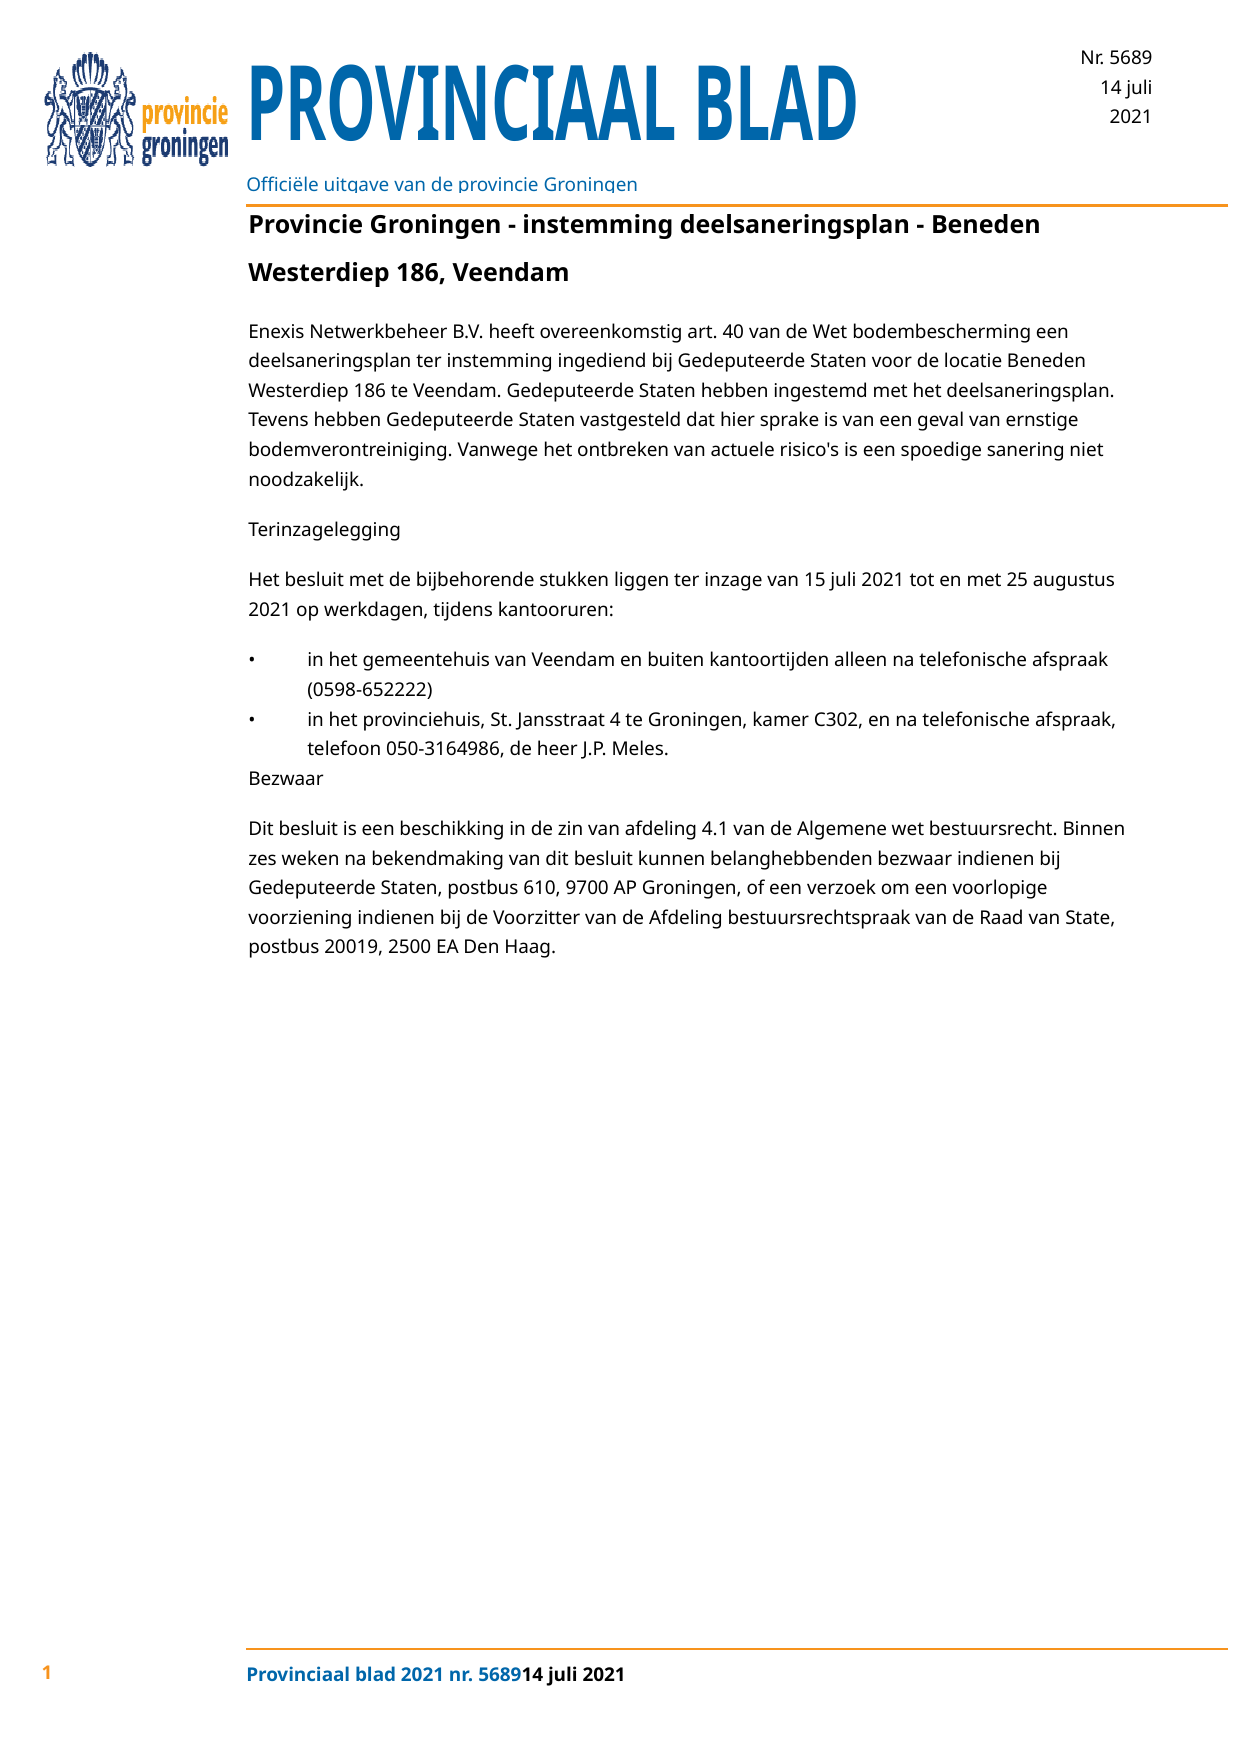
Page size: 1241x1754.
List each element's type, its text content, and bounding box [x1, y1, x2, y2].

text Dit besluit is een beschikking in de zin van afdeling 4.1 van de Algemene wet bestuursrecht. Binnen zes weken na bekendmaking van dit besluit kunnen belanghebbenden bezwaar indienen bij Gedeputeerde Staten, postbus 610, 9700 AP Groningen, of een verzoek om een voorlopige voorziening indienen bij de Voorzitter van de Afdeling bestuursrechtspraak van de Raad van State, postbus 20019, 2500 EA Den Haag. [248, 815, 1152, 959]
text Terinzagelegging [248, 516, 1152, 542]
text Enexis Netwerkbeheer B.V. heeft overeenkomstig art. 40 van de Wet bodembescherming een deelsaneringsplan ter instemming ingediend bij Gedeputeerde Staten voor de locatie Beneden Westerdiep 186 te Veendam. Gedeputeerde Staten hebben ingestemd met het deelsaneringsplan. Tevens hebben Gedeputeerde Staten vastgesteld dat hier sprake is van een geval van ernstige bodemverontreiniging. Vanwege het ontbreken van actuele risico's is een spoedige sanering niet noodzakelijk. [248, 318, 1152, 492]
list in het gemeentehuis van Veendam en buiten kantoortijden alleen na telefonische afspraak (0598-652222) [248, 647, 1152, 702]
list in het provinciehuis, St. Jansstraat 4 te Groningen, kamer C302, en na telefonische afspraak, telefoon 050-3164986, de heer J.P. Meles. [248, 706, 1152, 761]
text Bezwaar [248, 765, 1152, 791]
text Het besluit met de bijbehorende stukken liggen ter inzage van 15 juli 2021 tot en met 25 augustus 2021 op werkdagen, tijdens kantooruren: [248, 567, 1152, 622]
text Provincie Groningen - instemming deelsaneringsplan - Beneden Westerdiep 186, Veendam [248, 207, 1152, 288]
picture [41, 47, 231, 172]
